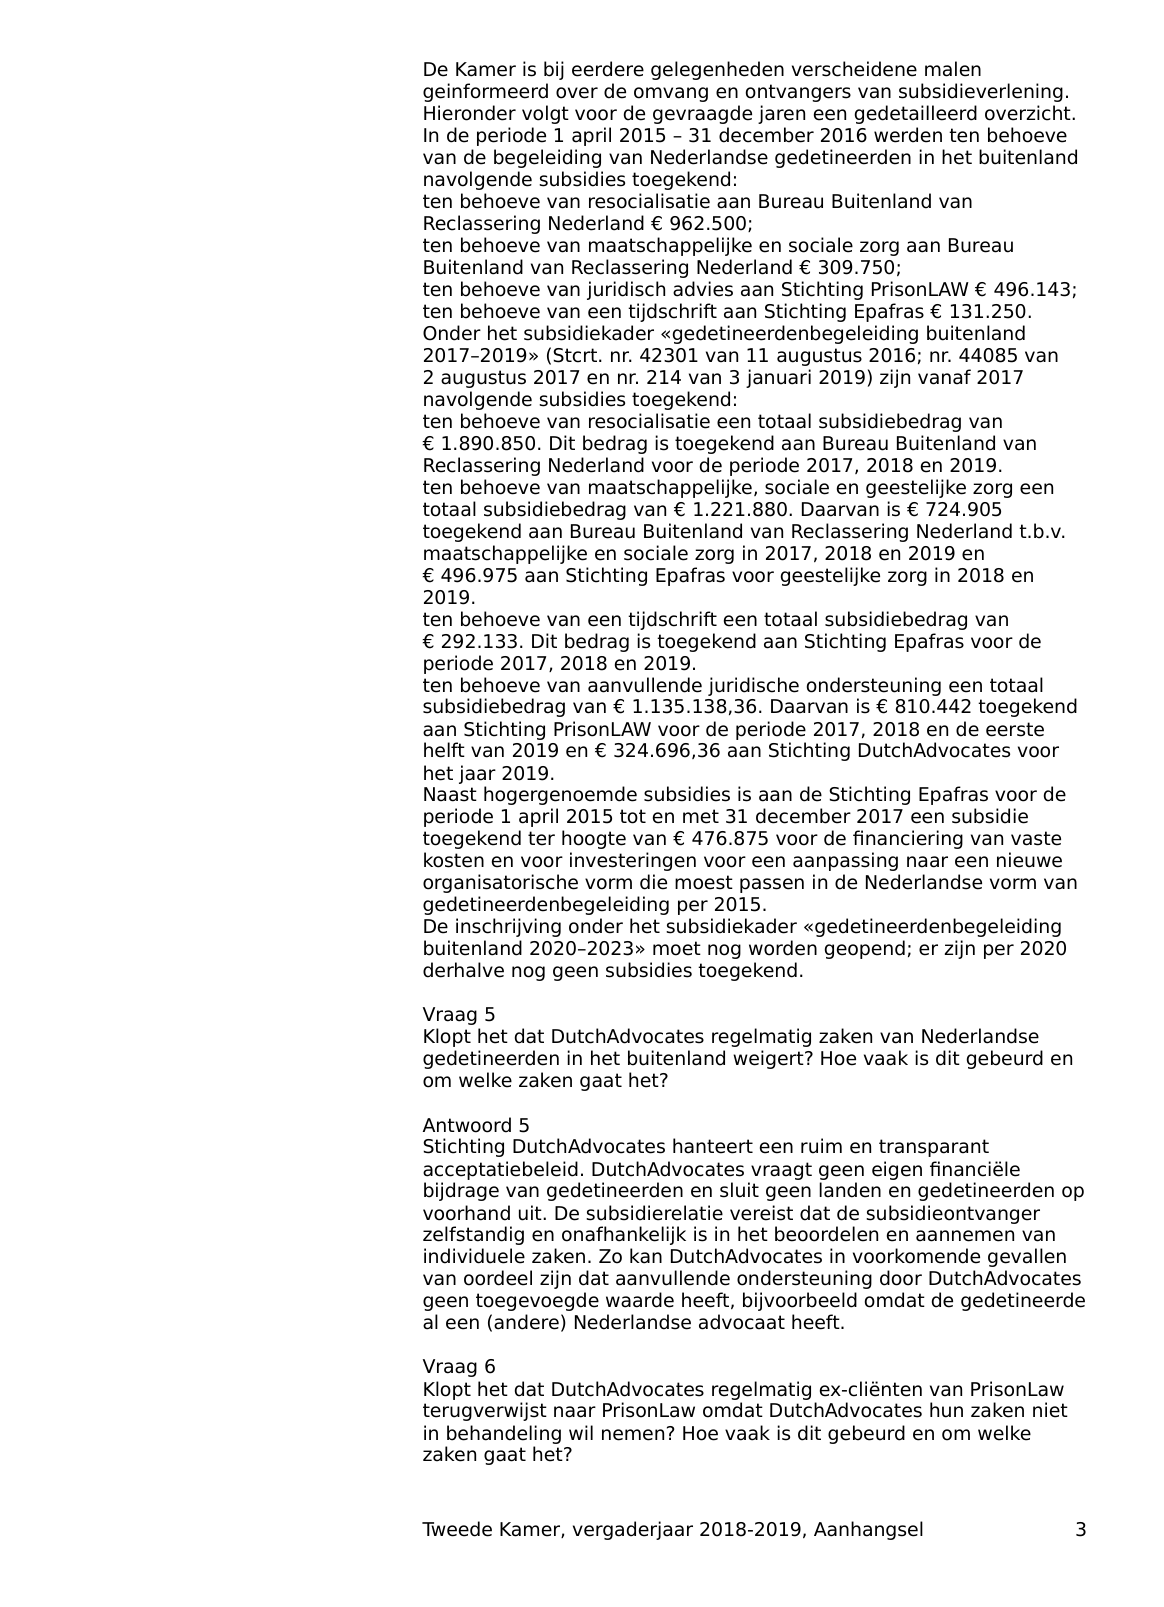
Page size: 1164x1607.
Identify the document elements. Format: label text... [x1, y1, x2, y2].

text ten behoeve van juridisch advies aan Stichting PrisonLAW € 496.143; [422, 279, 1087, 301]
text ten behoeve van aanvullende juridische ondersteuning een totaal subsidiebedrag van € 1.135.138,36. Daarvan is € 810.442 toegekend aan Stichting PrisonLAW voor de periode 2017, 2018 en de eerste helft van 2019 en € 324.696,36 aan Stichting DutchAdvocates voor het jaar 2019. [422, 674, 1087, 784]
text Antwoord 5 [422, 1114, 1087, 1136]
text Klopt het dat DutchAdvocates regelmatig ex-cliënten van PrisonLaw terugverwijst naar PrisonLaw omdat DutchAdvocates hun zaken niet in behandeling wil nemen? Hoe vaak is dit gebeurd en om welke zaken gaat het? [422, 1378, 1087, 1466]
text Onder het subsidiekader «gedetineerdenbegeleiding buitenland 2017–2019» (Stcrt. nr. 42301 van 11 augustus 2016; nr. 44085 van 2 augustus 2017 en nr. 214 van 3 januari 2019) zijn vanaf 2017 navolgende subsidies toegekend: [422, 323, 1087, 411]
text De inschrijving onder het subsidiekader «gedetineerdenbegeleiding buitenland 2020–2023» moet nog worden geopend; er zijn per 2020 derhalve nog geen subsidies toegekend. [422, 916, 1087, 982]
text ten behoeve van een tijdschrift aan Stichting Epafras € 131.250. [422, 301, 1087, 323]
text ten behoeve van een tijdschrift een totaal subsidiebedrag van € 292.133. Dit bedrag is toegekend aan Stichting Epafras voor de periode 2017, 2018 en 2019. [422, 608, 1087, 674]
text De Kamer is bij eerdere gelegenheden verscheidene malen geinformeerd over de omvang en ontvangers van subsidieverlening. Hieronder volgt voor de gevraagde jaren een gedetailleerd overzicht. [422, 59, 1087, 125]
text In de periode 1 april 2015 – 31 december 2016 werden ten behoeve van de begeleiding van Nederlandse gedetineerden in het buitenland navolgende subsidies toegekend: [422, 125, 1087, 191]
text Stichting DutchAdvocates hanteert een ruim en transparant acceptatiebeleid. DutchAdvocates vraagt geen eigen financiële bijdrage van gedetineerden en sluit geen landen en gedetineerden op voorhand uit. De subsidierelatie vereist dat de subsidieontvanger zelfstandig en onafhankelijk is in het beoordelen en aannemen van individuele zaken. Zo kan DutchAdvocates in voorkomende gevallen van oordeel zijn dat aanvullende ondersteuning door DutchAdvocates geen toegevoegde waarde heeft, bijvoorbeeld omdat de gedetineerde al een (andere) Nederlandse advocaat heeft. [422, 1136, 1087, 1334]
text ten behoeve van resocialisatie aan Bureau Buitenland van Reclassering Nederland € 962.500; [422, 191, 1087, 235]
text Vraag 5 [422, 1004, 1087, 1026]
text Vraag 6 [422, 1356, 1087, 1378]
text Klopt het dat DutchAdvocates regelmatig zaken van Nederlandse gedetineerden in het buitenland weigert? Hoe vaak is dit gebeurd en om welke zaken gaat het? [422, 1026, 1087, 1092]
text ten behoeve van maatschappelijke en sociale zorg aan Bureau Buitenland van Reclassering Nederland € 309.750; [422, 235, 1087, 279]
text ten behoeve van resocialisatie een totaal subsidiebedrag van € 1.890.850. Dit bedrag is toegekend aan Bureau Buitenland van Reclassering Nederland voor de periode 2017, 2018 en 2019. [422, 411, 1087, 477]
text Naast hogergenoemde subsidies is aan de Stichting Epafras voor de periode 1 april 2015 tot en met 31 december 2017 een subsidie toegekend ter hoogte van € 476.875 voor de financiering van vaste kosten en voor investeringen voor een aanpassing naar een nieuwe organisatorische vorm die moest passen in de Nederlandse vorm van gedetineerdenbegeleiding per 2015. [422, 784, 1087, 916]
text ten behoeve van maatschappelijke, sociale en geestelijke zorg een totaal subsidiebedrag van € 1.221.880. Daarvan is € 724.905 toegekend aan Bureau Buitenland van Reclassering Nederland t.b.v. maatschappelijke en sociale zorg in 2017, 2018 en 2019 en € 496.975 aan Stichting Epafras voor geestelijke zorg in 2018 en 2019. [422, 477, 1087, 608]
